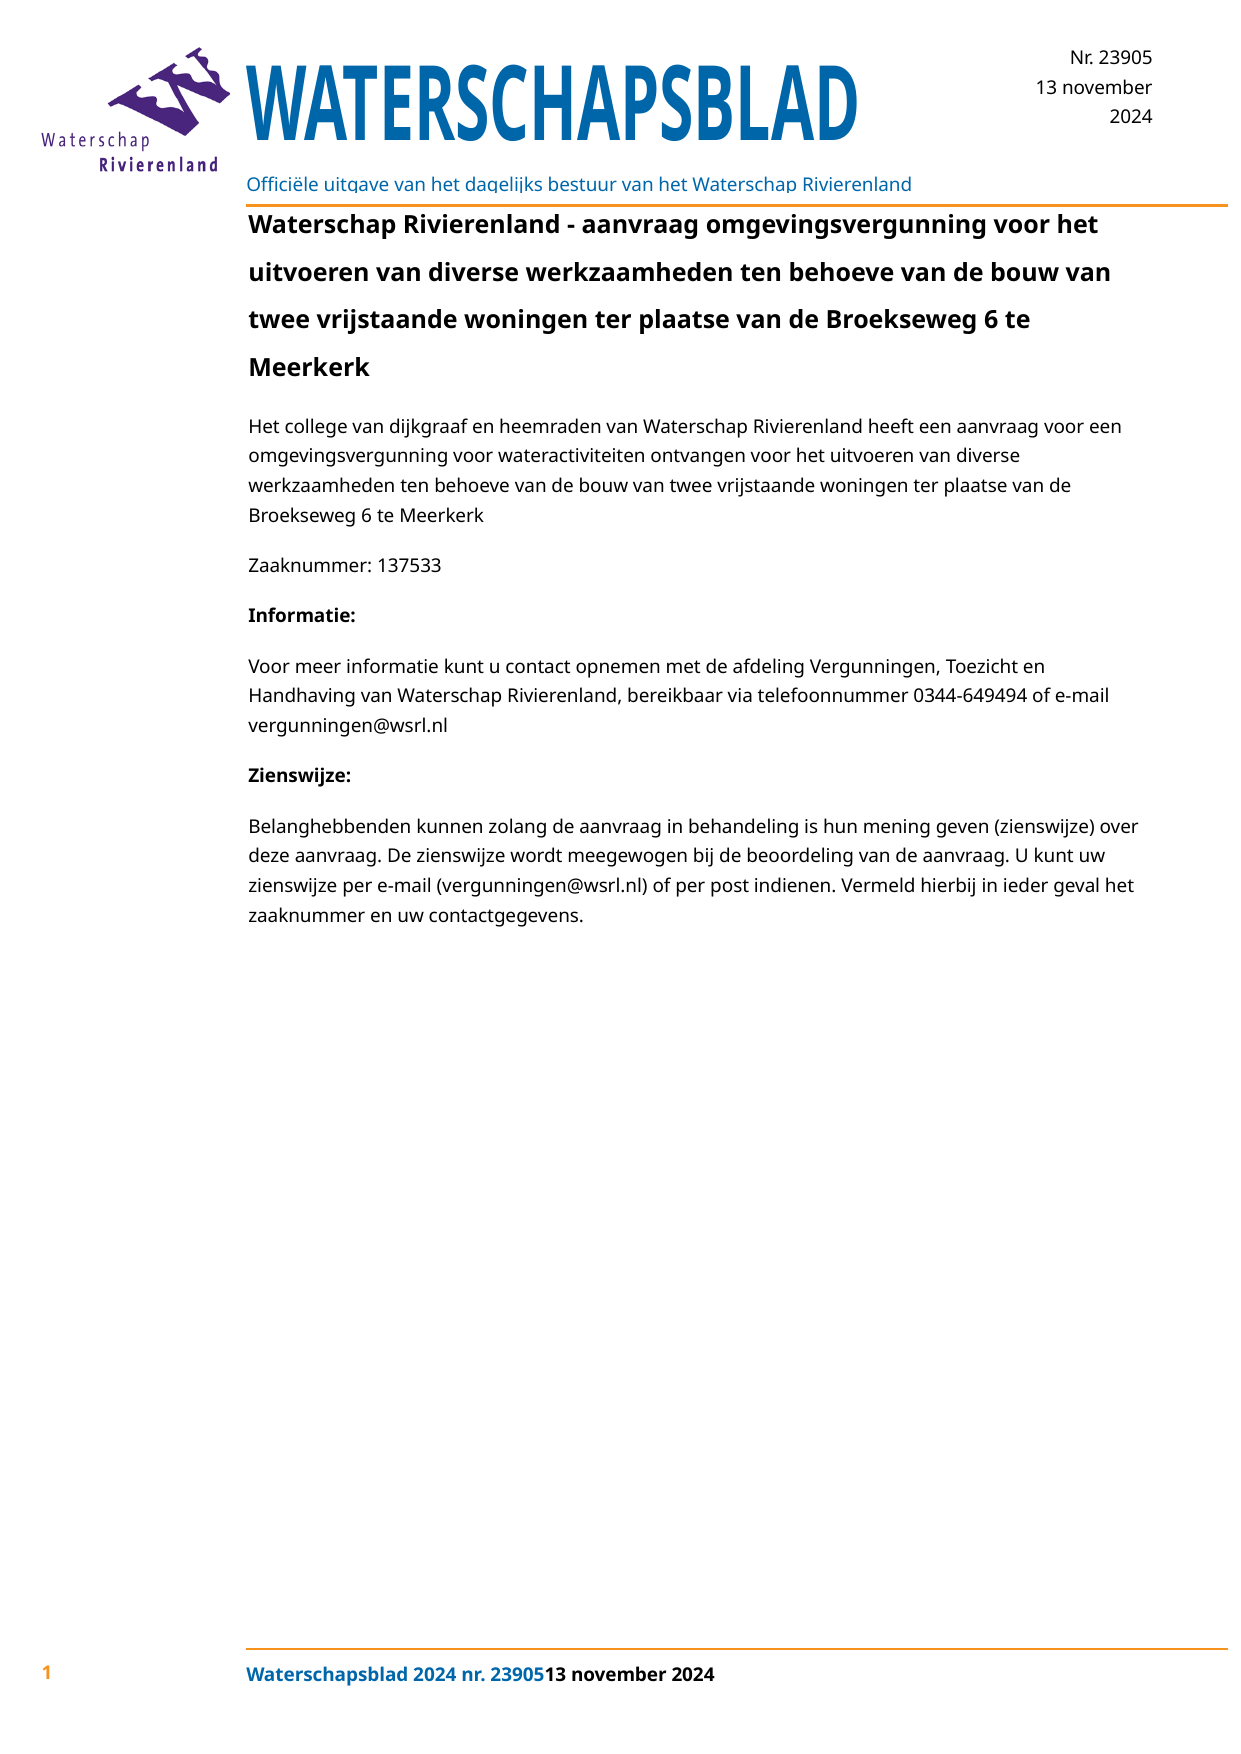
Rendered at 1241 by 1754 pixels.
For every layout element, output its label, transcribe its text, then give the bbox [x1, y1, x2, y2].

text Zaaknummer: 137533 [248, 552, 1152, 578]
text Informatie: [248, 603, 1152, 628]
picture [41, 47, 231, 172]
text Belanghebbenden kunnen zolang de aanvraag in behandeling is hun mening geven (zienswijze) over deze aanvraag. De zienswijze wordt meegewogen bij de beoordeling van de aanvraag. U kunt uw zienswijze per e-mail (vergunningen@wsrl.nl) of per post indienen. Vermeld hierbij in ieder geval het zaaknummer en uw contactgegevens. [248, 813, 1152, 928]
text Het college van dijkgraaf en heemraden van Waterschap Rivierenland heeft een aanvraag voor een omgevingsvergunning voor wateractiviteiten ontvangen voor het uitvoeren van diverse werkzaamheden ten behoeve van de bouw van twee vrijstaande woningen ter plaatse van de Broekseweg 6 te Meerkerk [248, 413, 1152, 528]
text Voor meer informatie kunt u contact opnemen met de afdeling Vergunningen, Toezicht en Handhaving van Waterschap Rivierenland, bereikbaar via telefoonnummer 0344-649494 of e-mail vergunningen@wsrl.nl [248, 653, 1152, 738]
text Waterschap Rivierenland - aanvraag omgevingsvergunning voor het uitvoeren van diverse werkzaamheden ten behoeve van de bouw van twee vrijstaande woningen ter plaatse van de Broekseweg 6 te Meerkerk [248, 207, 1152, 384]
text Zienswijze: [248, 763, 1152, 788]
